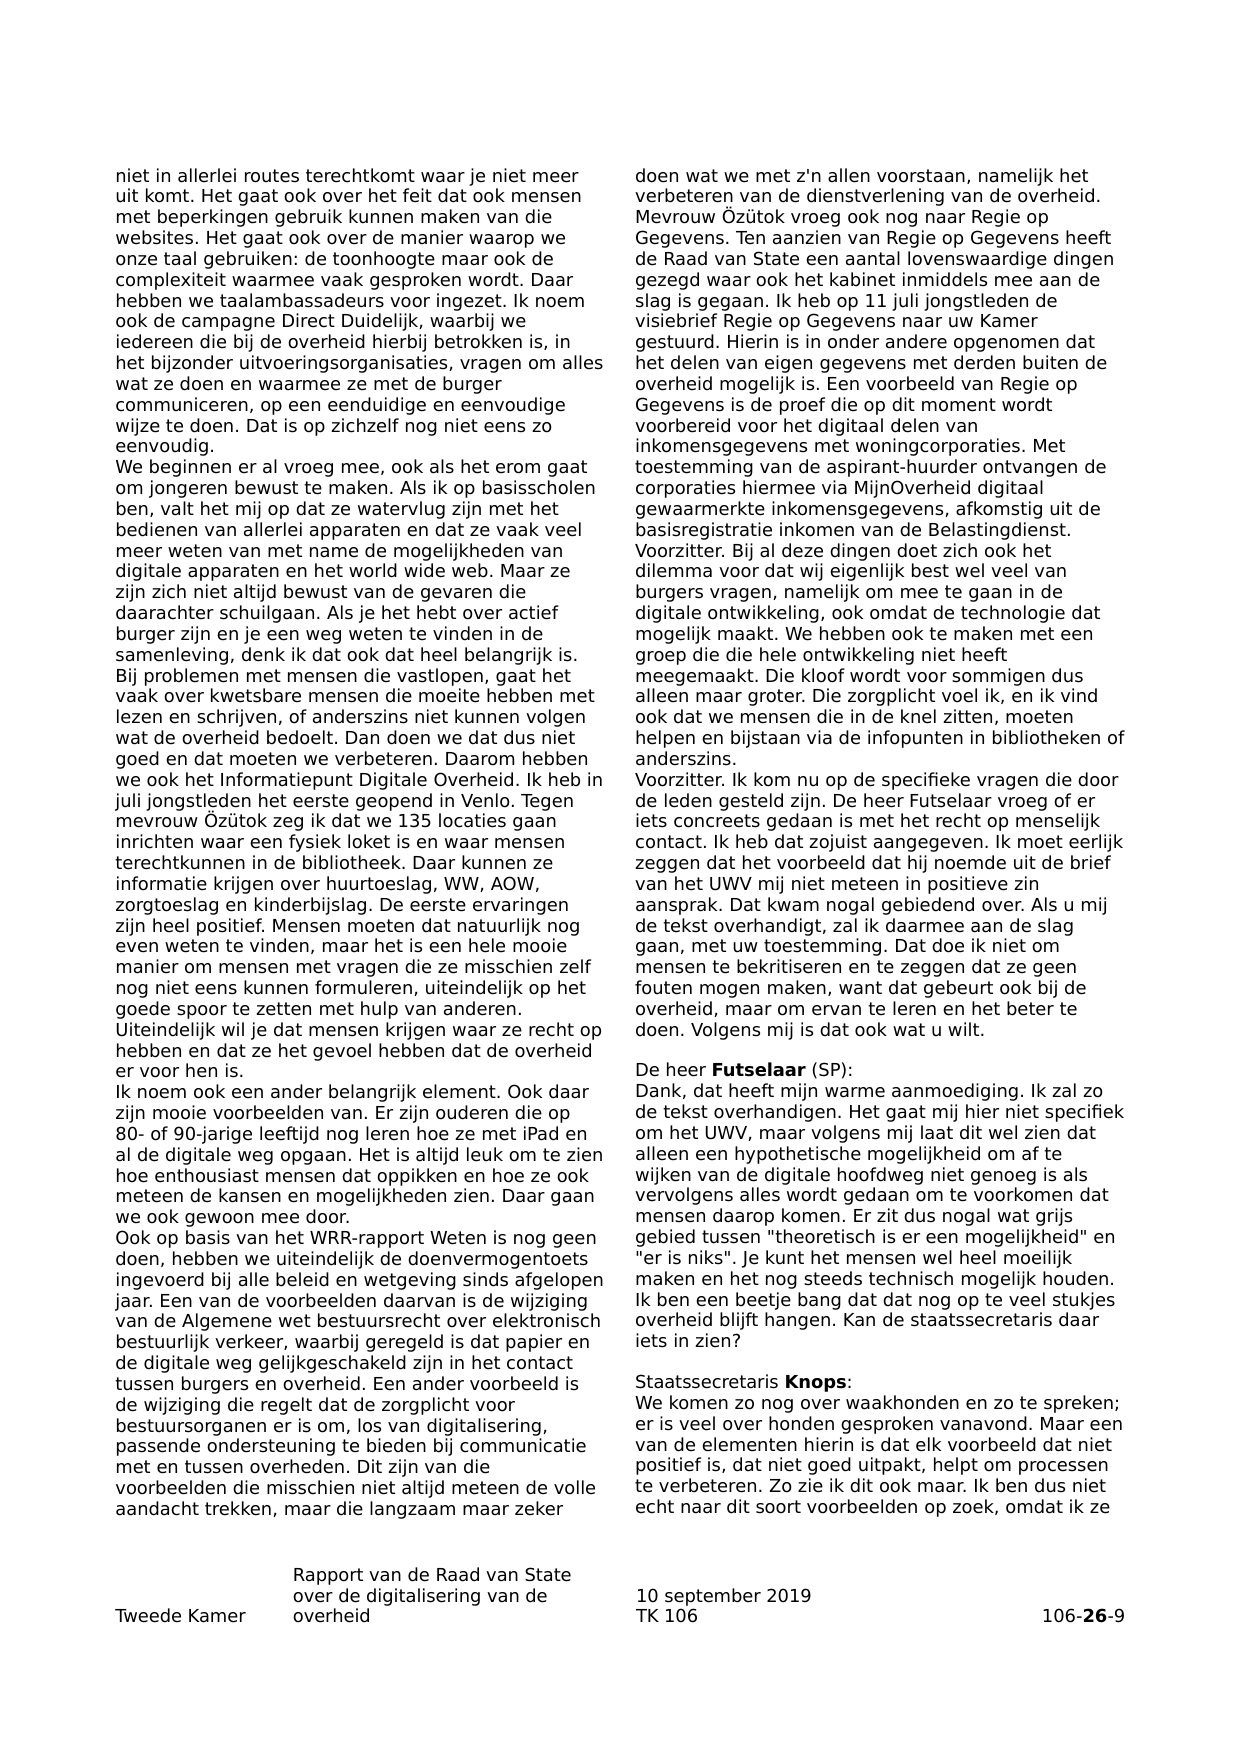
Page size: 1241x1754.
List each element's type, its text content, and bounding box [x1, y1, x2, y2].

text Voorzitter. Ik kom nu op de specifieke vragen die door de leden gesteld zijn. De heer Futselaar vroeg of er iets concreets gedaan is met het recht op menselijk contact. Ik heb dat zojuist aangegeven. Ik moet eerlijk zeggen dat het voorbeeld dat hij noemde uit de brief van het UWV mij niet meteen in positieve zin aansprak. Dat kwam nogal gebiedend over. Als u mij de tekst overhandigt, zal ik daarmee aan de slag gaan, met uw toestemming. Dat doe ik niet om mensen te bekritiseren en te zeggen dat ze geen fouten mogen maken, want dat gebeurt ook bij de overheid, maar om ervan te leren en het beter te doen. Volgens mij is dat ook wat u wilt. [635, 769, 1125, 1040]
text doen wat we met z'n allen voorstaan, namelijk het verbeteren van de dienstverlening van de overheid. [635, 165, 1125, 207]
text De heer Futselaar (SP): [635, 1060, 1125, 1081]
text We komen zo nog over waakhonden en zo te spreken; er is veel over honden gesproken vanavond. Maar een van de elementen hierin is dat elk voorbeeld dat niet positief is, dat niet goed uitpakt, helpt om processen te verbeteren. Zo zie ik dit ook maar. Ik ben dus niet echt naar dit soort voorbeelden op zoek, omdat ik ze [635, 1393, 1125, 1518]
text Dank, dat heeft mijn warme aanmoediging. Ik zal zo de tekst overhandigen. Het gaat mij hier niet specifiek om het UWV, maar volgens mij laat dit wel zien dat alleen een hypothetische mogelijkheid om af te wijken van de digitale hoofdweg niet genoeg is als vervolgens alles wordt gedaan om te voorkomen dat mensen daarop komen. Er zit dus nogal wat grijs gebied tussen "theoretisch is er een mogelijkheid" en "er is niks". Je kunt het mensen wel heel moeilijk maken en het nog steeds technisch mogelijk houden. Ik ben een beetje bang dat dat nog op te veel stukjes overheid blijft hangen. Kan de staatssecretaris daar iets in zien? [635, 1081, 1125, 1352]
text niet in allerlei routes terechtkomt waar je niet meer uit komt. Het gaat ook over het feit dat ook mensen met beperkingen gebruik kunnen maken van die websites. Het gaat ook over de manier waarop we onze taal gebruiken: de toonhoogte maar ook de complexiteit waarmee vaak gesproken wordt. Daar hebben we taalambassadeurs voor ingezet. Ik noem ook de campagne Direct Duidelijk, waarbij we iedereen die bij de overheid hierbij betrokken is, in het bijzonder uitvoeringsorganisaties, vragen om alles wat ze doen en waarmee ze met de burger communiceren, op een eenduidige en eenvoudige wijze te doen. Dat is op zichzelf nog niet eens zo eenvoudig. [115, 165, 605, 457]
text Ik noem ook een ander belangrijk element. Ook daar zijn mooie voorbeelden van. Er zijn ouderen die op 80- of 90-jarige leeftijd nog leren hoe ze met iPad en al de digitale weg opgaan. Het is altijd leuk om te zien hoe enthousiast mensen dat oppikken en hoe ze ook meteen de kansen en mogelijkheden zien. Daar gaan we ook gewoon mee door. [115, 1082, 605, 1228]
text Voorzitter. Bij al deze dingen doet zich ook het dilemma voor dat wij eigenlijk best wel veel van burgers vragen, namelijk om mee te gaan in de digitale ontwikkeling, ook omdat de technologie dat mogelijk maakt. We hebben ook te maken met een groep die die hele ontwikkeling niet heeft meegemaakt. Die kloof wordt voor sommigen dus alleen maar groter. Die zorgplicht voel ik, en ik vind ook dat we mensen die in de knel zitten, moeten helpen en bijstaan via de infopunten in bibliotheken of anderszins. [635, 540, 1125, 769]
text Staatssecretaris Knops: [635, 1372, 1125, 1393]
text Bij problemen met mensen die vastlopen, gaat het vaak over kwetsbare mensen die moeite hebben met lezen en schrijven, of anderszins niet kunnen volgen wat de overheid bedoelt. Dan doen we dat dus niet goed en dat moeten we verbeteren. Daarom hebben we ook het Informatiepunt Digitale Overheid. Ik heb in juli jongstleden het eerste geopend in Venlo. Tegen mevrouw Özütok zeg ik dat we 135 locaties gaan inrichten waar een fysiek loket is en waar mensen terechtkunnen in de bibliotheek. Daar kunnen ze informatie krijgen over huurtoeslag, WW, AOW, zorgtoeslag en kinderbijslag. De eerste ervaringen zijn heel positief. Mensen moeten dat natuurlijk nog even weten te vinden, maar het is een hele mooie manier om mensen met vragen die ze misschien zelf nog niet eens kunnen formuleren, uiteindelijk op het goede spoor te zetten met hulp van anderen. Uiteindelijk wil je dat mensen krijgen waar ze recht op hebben en dat ze het gevoel hebben dat de overheid er voor hen is. [115, 665, 605, 1082]
text We beginnen er al vroeg mee, ook als het erom gaat om jongeren bewust te maken. Als ik op basisscholen ben, valt het mij op dat ze watervlug zijn met het bedienen van allerlei apparaten en dat ze vaak veel meer weten van met name de mogelijkheden van digitale apparaten en het world wide web. Maar ze zijn zich niet altijd bewust van de gevaren die daarachter schuilgaan. Als je het hebt over actief burger zijn en je een weg weten te vinden in de samenleving, denk ik dat ook dat heel belangrijk is. [115, 457, 605, 665]
text Ook op basis van het WRR-rapport Weten is nog geen doen, hebben we uiteindelijk de doenvermogentoets ingevoerd bij alle beleid en wetgeving sinds afgelopen jaar. Een van de voorbeelden daarvan is de wijziging van de Algemene wet bestuursrecht over elektronisch bestuurlijk verkeer, waarbij geregeld is dat papier en de digitale weg gelijkgeschakeld zijn in het contact tussen burgers en overheid. Een ander voorbeeld is de wijziging die regelt dat de zorgplicht voor bestuursorganen er is om, los van digitalisering, passende ondersteuning te bieden bij communicatie met en tussen overheden. Dit zijn van die voorbeelden die misschien niet altijd meteen de volle aandacht trekken, maar die langzaam maar zeker [115, 1228, 605, 1519]
text Mevrouw Özütok vroeg ook nog naar Regie op Gegevens. Ten aanzien van Regie op Gegevens heeft de Raad van State een aantal lovenswaardige dingen gezegd waar ook het kabinet inmiddels mee aan de slag is gegaan. Ik heb op 11 juli jongstleden de visiebrief Regie op Gegevens naar uw Kamer gestuurd. Hierin is in onder andere opgenomen dat het delen van eigen gegevens met derden buiten de overheid mogelijk is. Een voorbeeld van Regie op Gegevens is de proef die op dit moment wordt voorbereid voor het digitaal delen van inkomensgegevens met woningcorporaties. Met toestemming van de aspirant-huurder ontvangen de corporaties hiermee via MijnOverheid digitaal gewaarmerkte inkomensgegevens, afkomstig uit de basisregistratie inkomen van de Belastingdienst. [635, 207, 1125, 540]
